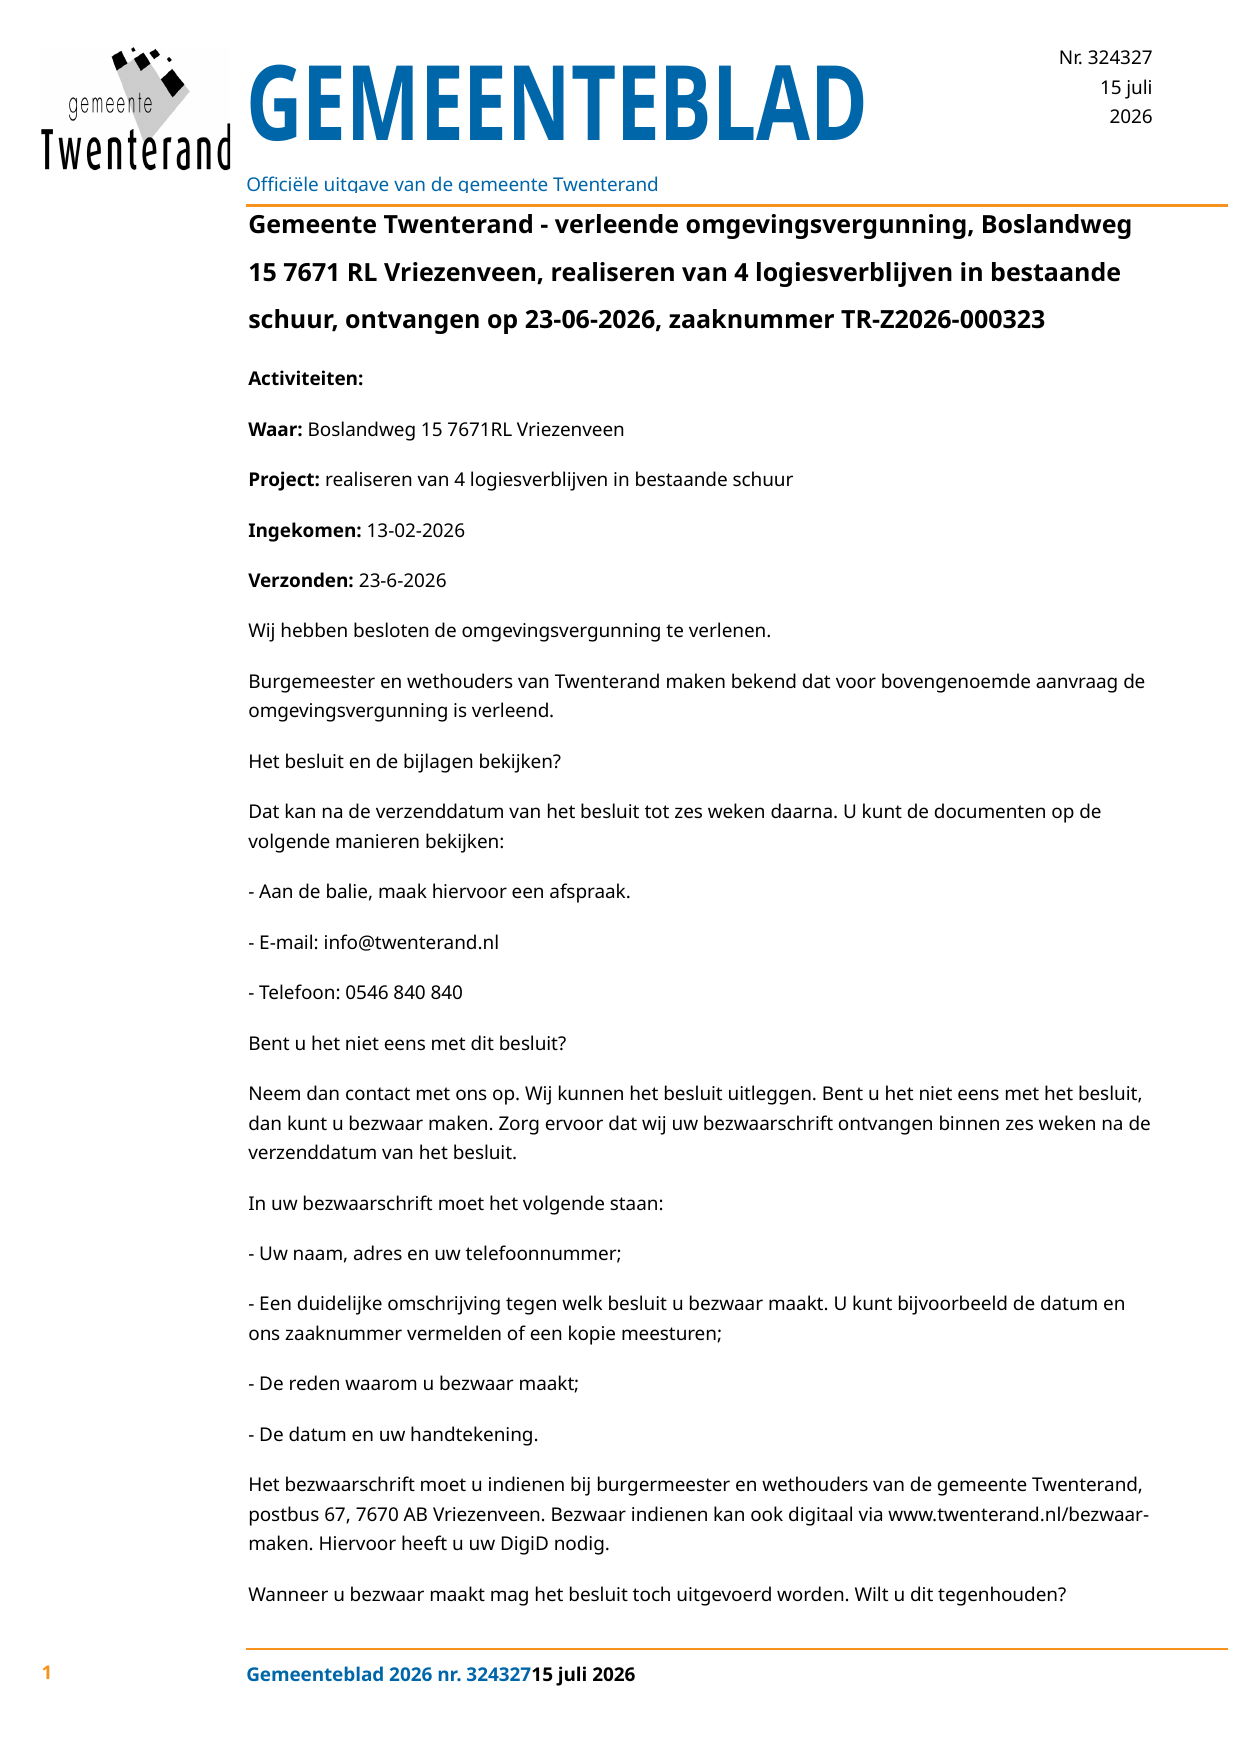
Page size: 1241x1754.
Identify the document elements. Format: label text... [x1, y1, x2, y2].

text Ingekomen: 13-02-2026 [248, 517, 1152, 542]
text Het besluit en de bijlagen bekijken? [248, 748, 1152, 774]
text Neem dan contact met ons op. Wij kunnen het besluit uitleggen. Bent u het niet eens met het besluit, dan kunt u bezwaar maken. Zorg ervoor dat wij uw bezwaarschrift ontvangen binnen zes weken na de verzenddatum van het besluit. [248, 1080, 1152, 1165]
text Project: realiseren van 4 logiesverblijven in bestaande schuur [248, 466, 1152, 492]
text - Telefoon: 0546 840 840 [248, 979, 1152, 1005]
text Wanneer u bezwaar maakt mag het besluit toch uitgevoerd worden. Wilt u dit tegenhouden? [248, 1581, 1152, 1607]
text - Een duidelijke omschrijving tegen welk besluit u bezwaar maakt. U kunt bijvoorbeeld de datum en ons zaaknummer vermelden of een kopie meesturen; [248, 1291, 1152, 1346]
text Verzonden: 23-6-2026 [248, 567, 1152, 593]
text - Uw naam, adres en uw telefoonnummer; [248, 1240, 1152, 1266]
text Bent u het niet eens met dit besluit? [248, 1030, 1152, 1055]
text - De datum en uw handtekening. [248, 1421, 1152, 1447]
text Activiteiten: [248, 366, 1152, 391]
text Dat kan na de verzenddatum van het besluit tot zes weken daarna. U kunt de documenten op de volgende manieren bekijken: [248, 798, 1152, 854]
text Waar: Boslandweg 15 7671RL Vriezenveen [248, 416, 1152, 442]
text In uw bezwaarschrift moet het volgende staan: [248, 1190, 1152, 1215]
text Het bezwaarschrift moet u indienen bij burgermeester en wethouders van de gemeente Twenterand, postbus 67, 7670 AB Vriezenveen. Bezwaar indienen kan ook digitaal via www.twenterand.nl/bezwaar-maken. Hiervoor heeft u uw DigiD nodig. [248, 1471, 1152, 1556]
text Gemeente Twenterand - verleende omgevingsvergunning, Boslandweg 15 7671 RL Vriezenveen, realiseren van 4 logiesverblijven in bestaande schuur, ontvangen op 23-06-2026, zaaknummer TR-Z2026-000323 [248, 207, 1152, 336]
text - Aan de balie, maak hiervoor een afspraak. [248, 878, 1152, 904]
text Wij hebben besloten de omgevingsvergunning te verlenen. [248, 618, 1152, 643]
text - E-mail: info@twenterand.nl [248, 929, 1152, 954]
text - De reden waarom u bezwaar maakt; [248, 1371, 1152, 1396]
text Burgemeester en wethouders van Twenterand maken bekend dat voor bovengenoemde aanvraag de omgevingsvergunning is verleend. [248, 668, 1152, 723]
picture [41, 47, 231, 172]
